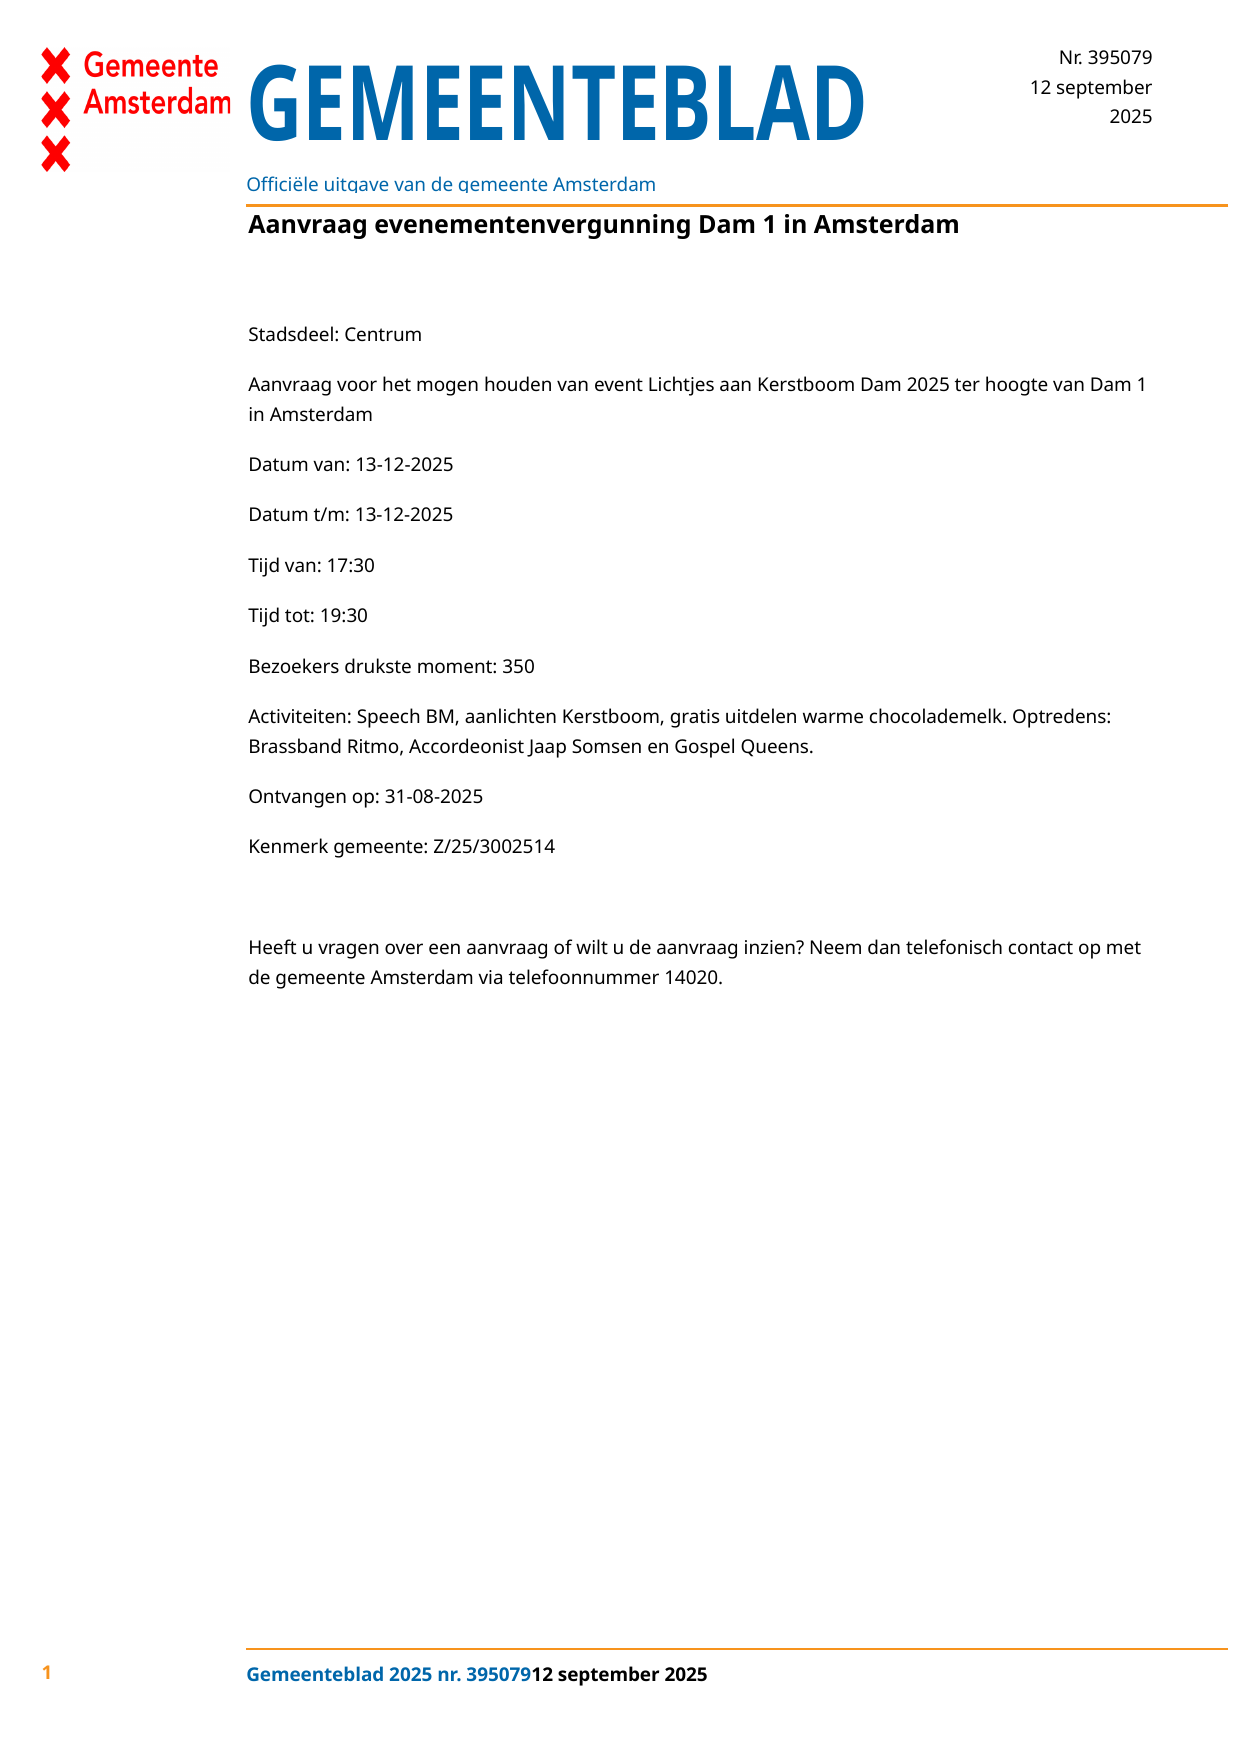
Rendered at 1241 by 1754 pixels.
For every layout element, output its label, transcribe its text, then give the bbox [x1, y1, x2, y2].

text Kenmerk gemeente: Z/25/3002514 [248, 834, 1152, 859]
picture [41, 47, 231, 172]
text Heeft u vragen over een aanvraag of wilt u de aanvraag inzien? Neem dan telefonisch contact op met de gemeente Amsterdam via telefoonnummer 14020. [248, 934, 1152, 990]
text Ontvangen op: 31-08-2025 [248, 783, 1152, 809]
text Datum t/m: 13-12-2025 [248, 502, 1152, 527]
text Tijd tot: 19:30 [248, 602, 1152, 628]
text Activiteiten: Speech BM, aanlichten Kerstboom, gratis uitdelen warme chocolademelk. Optredens: Brassband Ritmo, Accordeonist Jaap Somsen en Gospel Queens. [248, 703, 1152, 758]
text Aanvraag evenementenvergunning Dam 1 in Amsterdam [248, 207, 1152, 241]
text Datum van: 13-12-2025 [248, 451, 1152, 477]
text Stadsdeel: Centrum [248, 321, 1152, 346]
text Aanvraag voor het mogen houden van event Lichtjes aan Kerstboom Dam 2025 ter hoogte van Dam 1 in Amsterdam [248, 371, 1152, 426]
text Tijd van: 17:30 [248, 552, 1152, 578]
text Bezoekers drukste moment: 350 [248, 653, 1152, 678]
